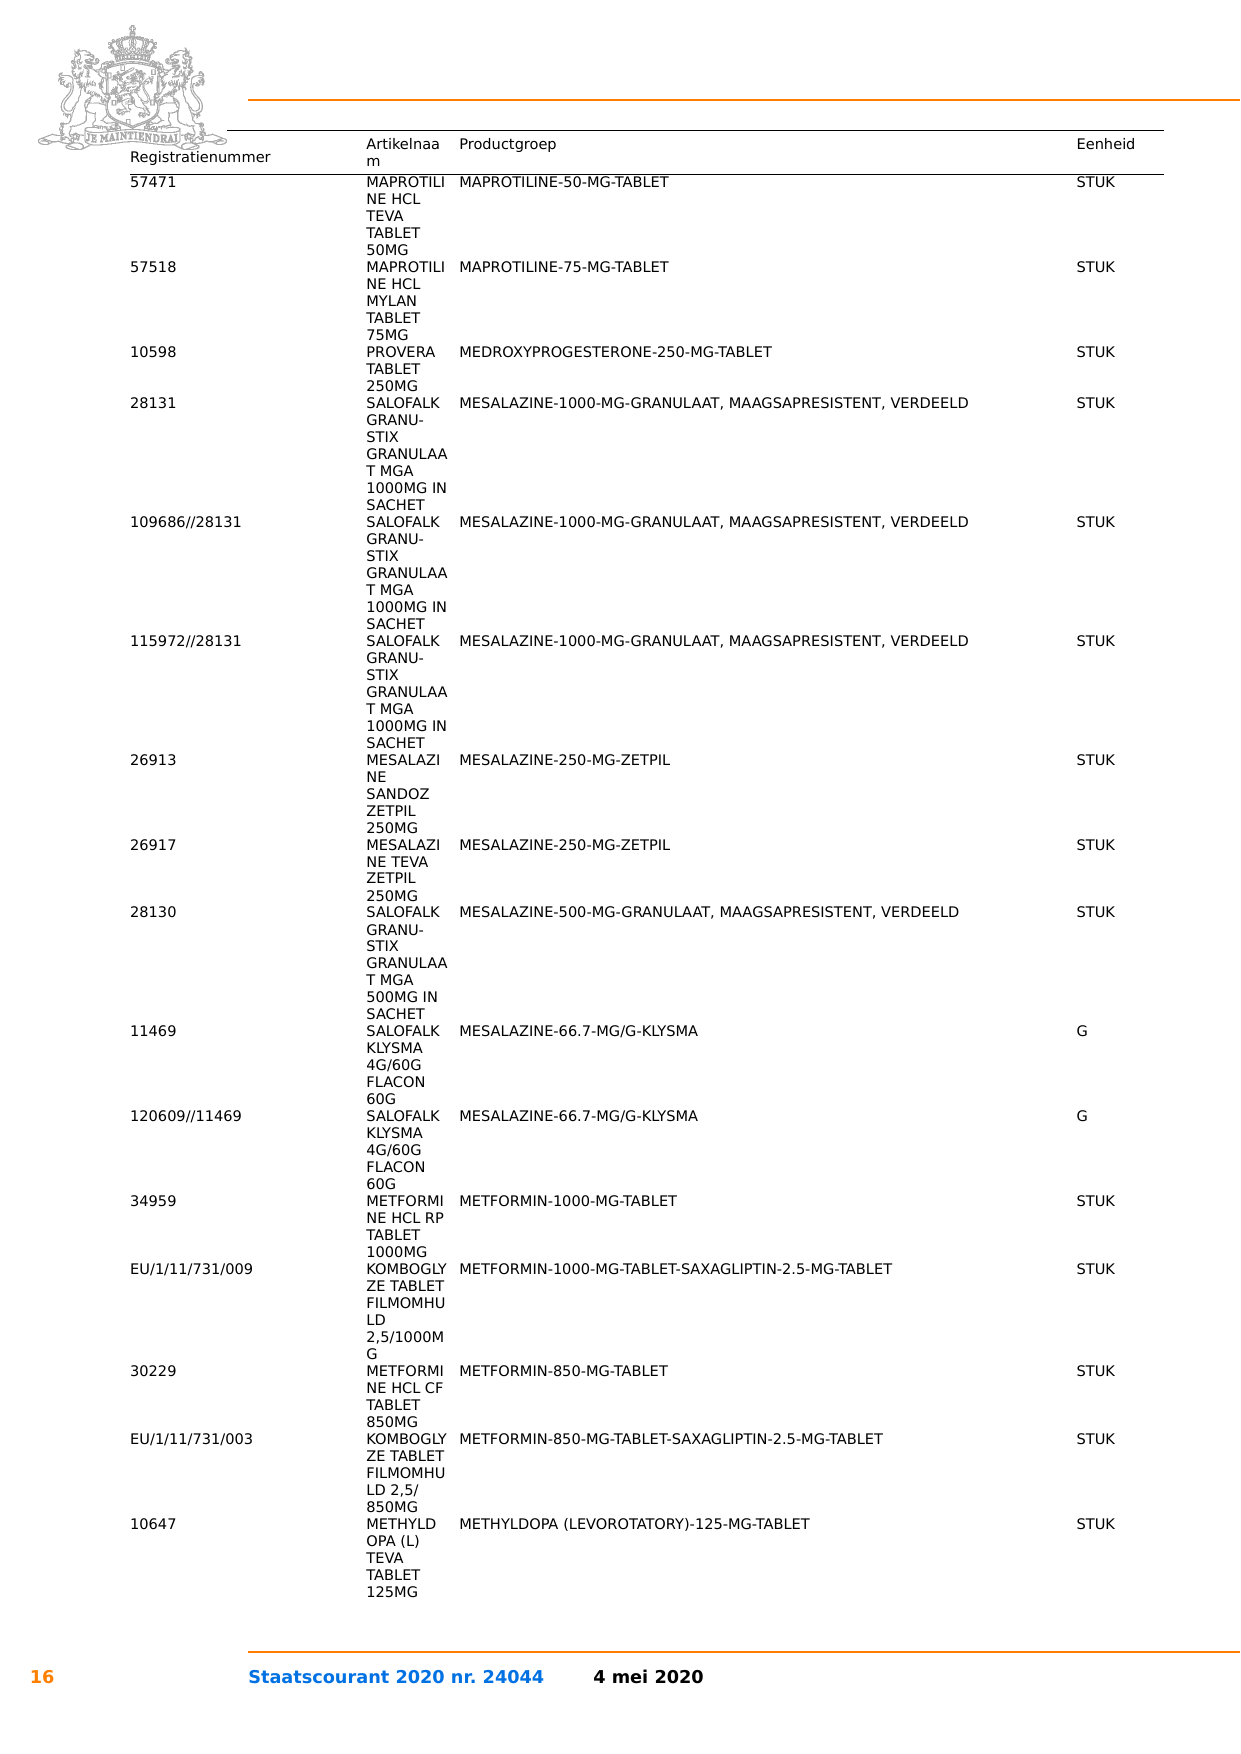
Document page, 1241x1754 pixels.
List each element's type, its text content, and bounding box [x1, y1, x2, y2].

table_cell MESALAZINE-250-MG-ZETPIL [453, 752, 1070, 836]
table_cell SALOFALK GRANU-STIX GRANULAAT MGA 500MG IN SACHET [360, 904, 453, 1023]
table_cell STUK [1070, 1363, 1163, 1431]
table_cell STUK [1070, 395, 1163, 514]
table_cell MAPROTILINE-50-MG-TABLET [453, 175, 1070, 259]
table_cell SALOFALK KLYSMA 4G/60G FLACON 60G [360, 1023, 453, 1108]
table_cell METFORMIN-1000-MG-TABLET [453, 1193, 1070, 1261]
table_cell MESALAZINE-1000-MG-GRANULAAT, MAAGSAPRESISTENT, VERDEELD [453, 633, 1070, 752]
table_cell 109686//28131 [130, 514, 360, 633]
table_cell EU/1/11/731/009 [130, 1261, 360, 1363]
table_cell METFORMIN-850-MG-TABLET [453, 1363, 1070, 1431]
table_cell 28130 [130, 904, 360, 1023]
table_header Registratienummer [130, 131, 360, 174]
table_cell 115972//28131 [130, 633, 360, 752]
table_cell STUK [1070, 836, 1163, 904]
table_cell SALOFALK GRANU-STIX GRANULAAT MGA 1000MG IN SACHET [360, 633, 453, 752]
table_cell 57471 [130, 175, 360, 259]
table_cell MESALAZINE-1000-MG-GRANULAAT, MAAGSAPRESISTENT, VERDEELD [453, 395, 1070, 514]
table_cell METHYLDOPA (L) TEVA TABLET 125MG [360, 1516, 453, 1601]
table_cell METFORMIN-850-MG-TABLET-SAXAGLIPTIN-2.5-MG-TABLET [453, 1431, 1070, 1516]
table_cell SALOFALK GRANU-STIX GRANULAAT MGA 1000MG IN SACHET [360, 514, 453, 633]
table_cell 120609//11469 [130, 1108, 360, 1193]
table_cell STUK [1070, 259, 1163, 344]
table_cell MAPROTILINE-75-MG-TABLET [453, 259, 1070, 344]
picture [38, 25, 227, 150]
table_cell KOMBOGLYZE TABLET FILMOMHULD 2,5/1000MG [360, 1261, 453, 1363]
table_cell 34959 [130, 1193, 360, 1261]
table_header Productgroep [453, 131, 1070, 174]
table_cell STUK [1070, 344, 1163, 395]
table_cell MAPROTILINE HCL TEVA TABLET 50MG [360, 175, 453, 259]
table_cell MESALAZINE-66.7-MG/G-KLYSMA [453, 1023, 1070, 1108]
table_cell METFORMIN-1000-MG-TABLET-SAXAGLIPTIN-2.5-MG-TABLET [453, 1261, 1070, 1363]
table_cell STUK [1070, 1516, 1163, 1601]
table_cell MESALAZINE-500-MG-GRANULAAT, MAAGSAPRESISTENT, VERDEELD [453, 904, 1070, 1023]
table_cell 57518 [130, 259, 360, 344]
table_header Artikelnaam [360, 131, 453, 174]
table_cell 30229 [130, 1363, 360, 1431]
table_cell 10598 [130, 344, 360, 395]
table_cell G [1070, 1023, 1163, 1108]
table_cell G [1070, 1108, 1163, 1193]
table_cell 26913 [130, 752, 360, 836]
table_cell METFORMINE HCL CF TABLET 850MG [360, 1363, 453, 1431]
table_cell MESALAZINE TEVA ZETPIL 250MG [360, 836, 453, 904]
table_cell 26917 [130, 836, 360, 904]
table_cell STUK [1070, 752, 1163, 836]
table_cell MAPROTILINE HCL MYLAN TABLET 75MG [360, 259, 453, 344]
table_cell STUK [1070, 1193, 1163, 1261]
table_cell STUK [1070, 904, 1163, 1023]
table_cell MESALAZINE-1000-MG-GRANULAAT, MAAGSAPRESISTENT, VERDEELD [453, 514, 1070, 633]
table_cell MEDROXYPROGESTERONE-250-MG-TABLET [453, 344, 1070, 395]
table_cell MESALAZINE SANDOZ ZETPIL 250MG [360, 752, 453, 836]
table_cell STUK [1070, 633, 1163, 752]
table_cell 10647 [130, 1516, 360, 1601]
table_cell MESALAZINE-250-MG-ZETPIL [453, 836, 1070, 904]
table_cell STUK [1070, 1431, 1163, 1516]
table_cell KOMBOGLYZE TABLET FILMOMHULD 2,5/ 850MG [360, 1431, 453, 1516]
table_cell 28131 [130, 395, 360, 514]
table_cell 11469 [130, 1023, 360, 1108]
table_cell PROVERA TABLET 250MG [360, 344, 453, 395]
table_cell STUK [1070, 514, 1163, 633]
table_cell EU/1/11/731/003 [130, 1431, 360, 1516]
table_cell SALOFALK GRANU-STIX GRANULAAT MGA 1000MG IN SACHET [360, 395, 453, 514]
table_cell SALOFALK KLYSMA 4G/60G FLACON 60G [360, 1108, 453, 1193]
table_cell MESALAZINE-66.7-MG/G-KLYSMA [453, 1108, 1070, 1193]
table_header Eenheid [1070, 131, 1163, 174]
table_cell STUK [1070, 1261, 1163, 1363]
table_cell METHYLDOPA (LEVOROTATORY)-125-MG-TABLET [453, 1516, 1070, 1601]
table_cell METFORMINE HCL RP TABLET 1000MG [360, 1193, 453, 1261]
table_cell STUK [1070, 175, 1163, 259]
